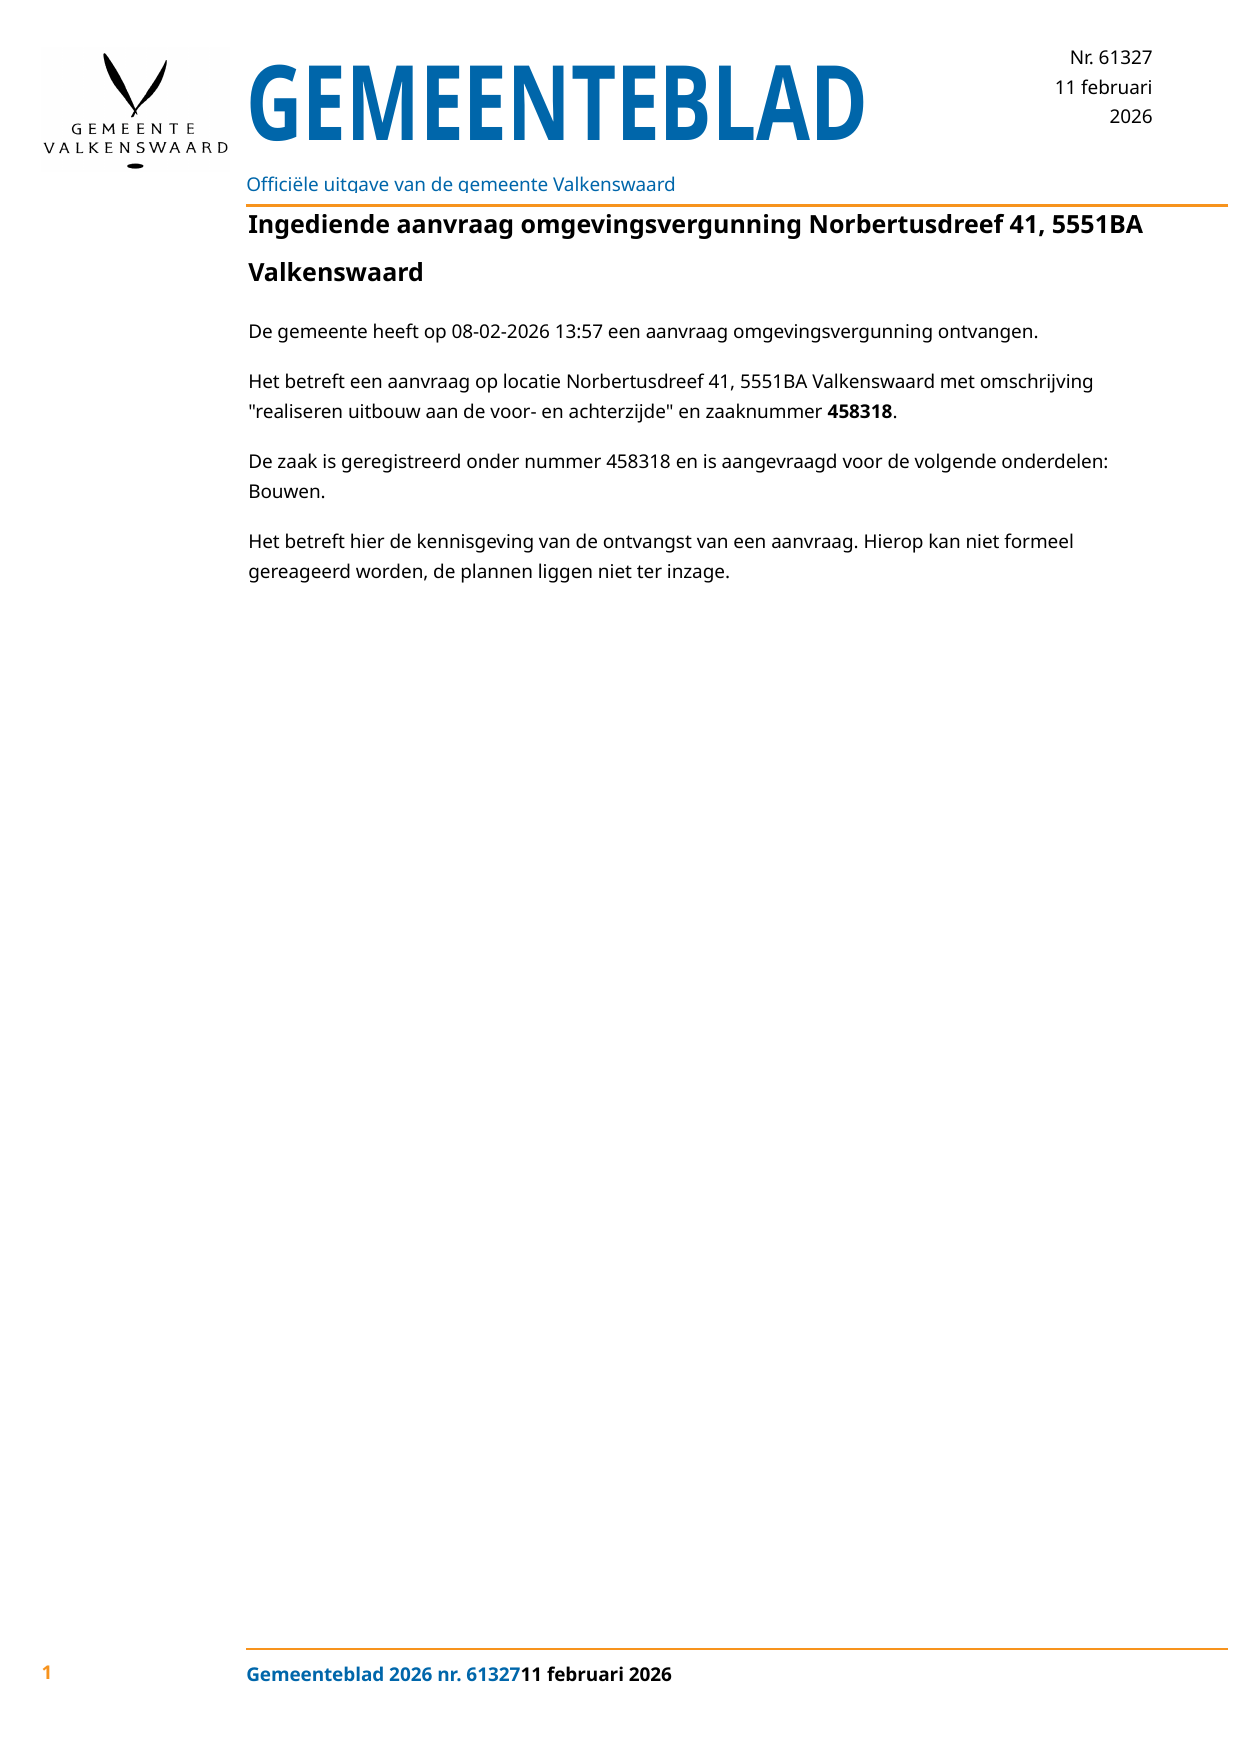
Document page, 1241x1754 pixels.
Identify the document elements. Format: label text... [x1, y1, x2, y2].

text De zaak is geregistreerd onder nummer 458318 en is aangevraagd voor de volgende onderdelen: Bouwen. [248, 448, 1152, 504]
text Het betreft hier de kennisgeving van de ontvangst van een aanvraag. Hierop kan niet formeel gereageerd worden, de plannen liggen niet ter inzage. [248, 528, 1152, 584]
text Het betreft een aanvraag op locatie Norbertusdreef 41, 5551BA Valkenswaard met omschrijving "realiseren uitbouw aan de voor- en achterzijde" en zaaknummer 458318. [248, 368, 1152, 424]
text Ingediende aanvraag omgevingsvergunning Norbertusdreef 41, 5551BA Valkenswaard [248, 207, 1152, 288]
picture [41, 47, 231, 172]
text De gemeente heeft op 08-02-2026 13:57 een aanvraag omgevingsvergunning ontvangen. [248, 318, 1152, 344]
